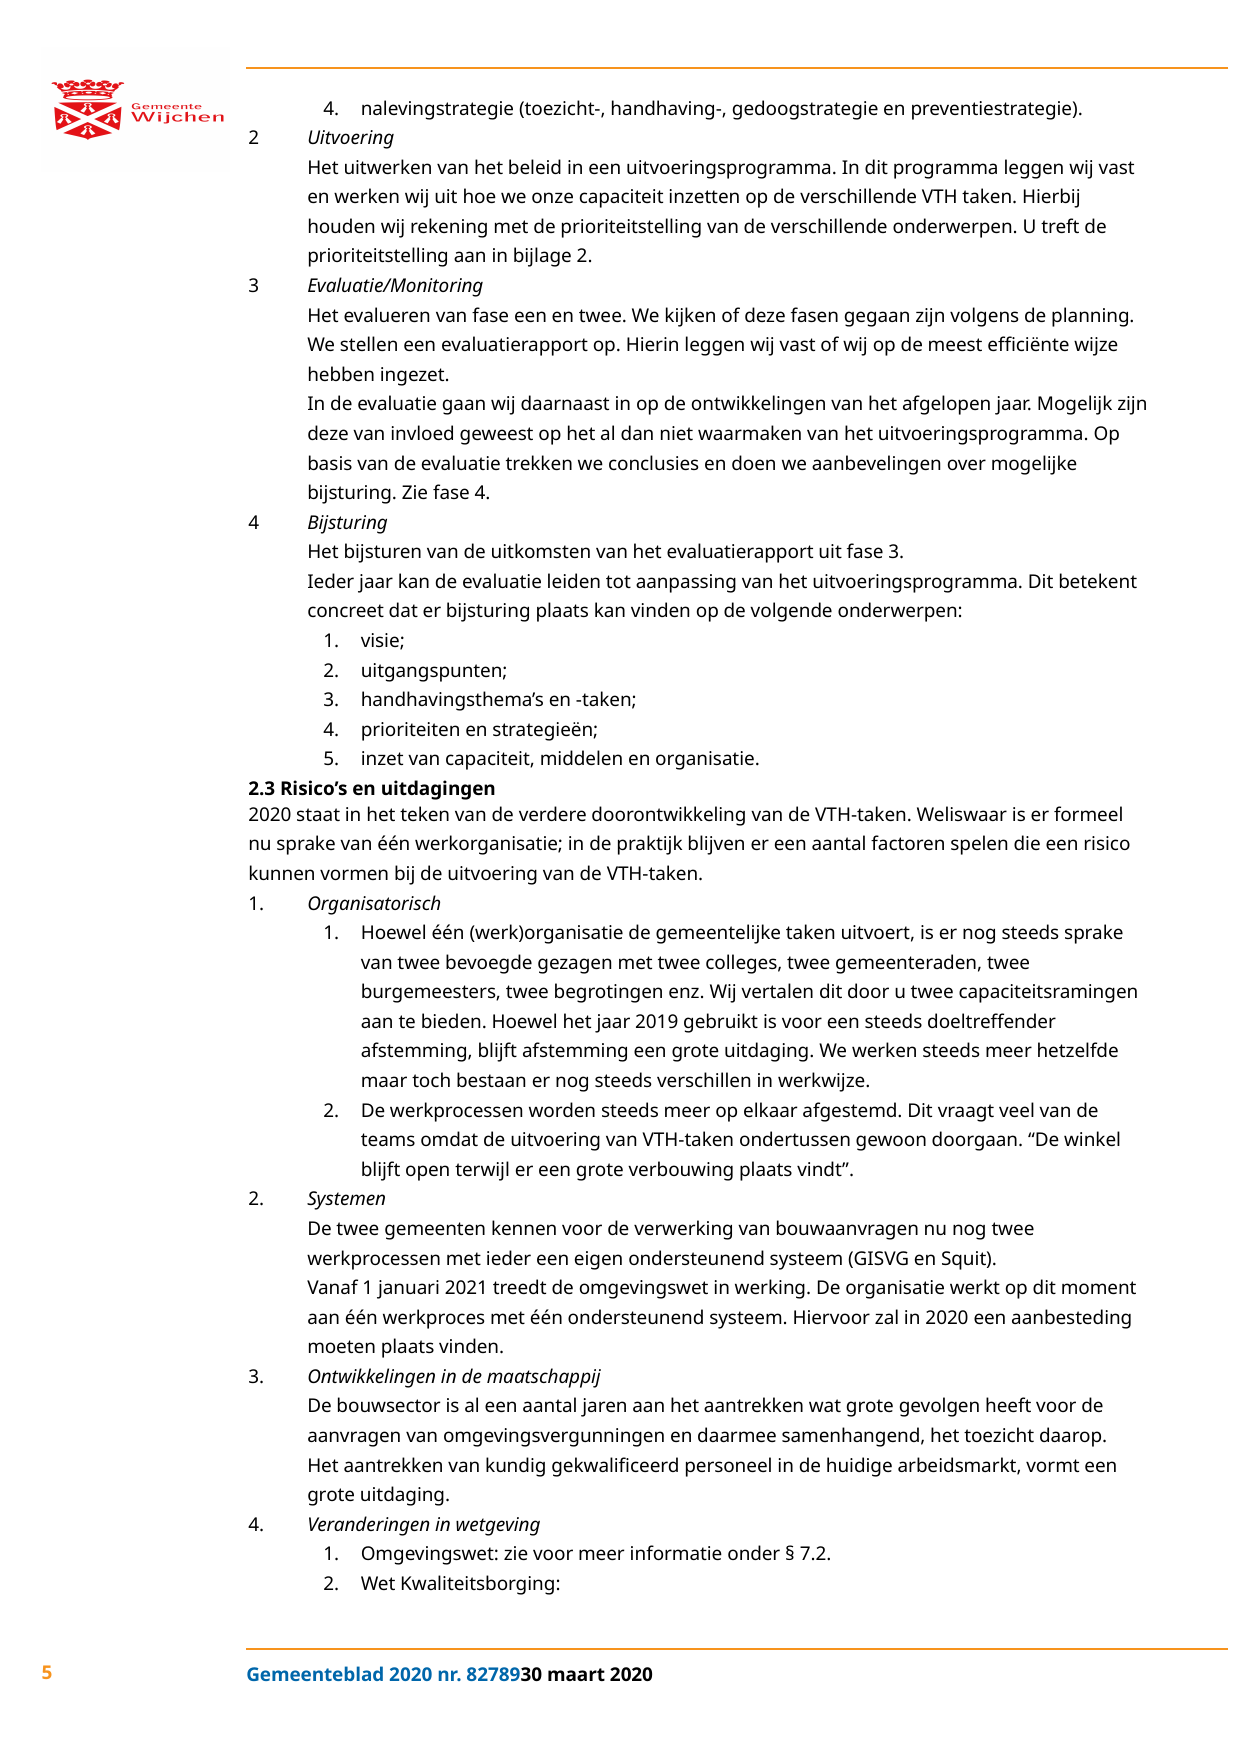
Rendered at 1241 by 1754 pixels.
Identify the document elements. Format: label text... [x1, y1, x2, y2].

list Omgevingswet: zie voor meer informatie onder § 7.2. [323, 1541, 1152, 1566]
list Veranderingen in wetgeving [248, 1511, 1152, 1537]
list Bijsturing [248, 509, 1152, 535]
picture [41, 47, 231, 172]
list Hoewel één (werk)organisatie de gemeentelijke taken uitvoert, is er nog steeds sprake van twee bevoegde gezagen met twee colleges, twee gemeenteraden, twee burgemeesters, twee begrotingen enz. Wij vertalen dit door u twee capaciteitsramingen aan te bieden. Hoewel het jaar 2019 gebruikt is voor een steeds doeltreffender afstemming, blijft afstemming een grote uitdaging. We werken steeds meer hetzelfde maar toch bestaan er nog steeds verschillen in werkwijze. [323, 919, 1152, 1093]
list Het bijsturen van de uitkomsten van het evaluatierapport uit fase 3. [248, 538, 1152, 564]
list prioriteiten en strategieën; [323, 716, 1152, 742]
list Het evalueren van fase een en twee. We kijken of deze fasen gegaan zijn volgens de planning. [248, 302, 1152, 328]
list Ontwikkelingen in de maatschappij [248, 1363, 1152, 1389]
list De twee gemeenten kennen voor de verwerking van bouwaanvragen nu nog twee werkprocessen met ieder een eigen ondersteunend systeem (GISVG en Squit). [248, 1215, 1152, 1270]
list Het aantrekken van kundig gekwalificeerd personeel in de huidige arbeidsmarkt, vormt een grote uitdaging. [248, 1452, 1152, 1507]
list Systemen [248, 1186, 1152, 1211]
text 2020 staat in het teken van de verdere doorontwikkeling van de VTH-taken. Weliswaar is er formeel nu sprake van één werkorganisatie; in de praktijk blijven er een aantal factoren spelen die een risico kunnen vormen bij de uitvoering van de VTH-taken. [248, 801, 1152, 886]
list Uitvoering [248, 124, 1152, 150]
list We stellen een evaluatierapport op. Hierin leggen wij vast of wij op de meest efficiënte wijze hebben ingezet. [248, 331, 1152, 387]
list uitgangspunten; [323, 657, 1152, 683]
list De werkprocessen worden steeds meer op elkaar afgestemd. Dit vraagt veel van de teams omdat de uitvoering van VTH-taken ondertussen gewoon doorgaan. “De winkel blijft open terwijl er een grote verbouwing plaats vindt”. [323, 1097, 1152, 1182]
list Het uitwerken van het beleid in een uitvoeringsprogramma. In dit programma leggen wij vast en werken wij uit hoe we onze capaciteit inzetten op de verschillende VTH taken. Hierbij houden wij rekening met de prioriteitstelling van de verschillende onderwerpen. U treft de prioriteitstelling aan in bijlage 2. [248, 154, 1152, 268]
list visie; [323, 627, 1152, 653]
list Wet Kwaliteitsborging: [323, 1570, 1152, 1596]
list handhavingsthema’s en -taken; [323, 686, 1152, 712]
list De bouwsector is al een aantal jaren aan het aantrekken wat grote gevolgen heeft voor de aanvragen van omgevingsvergunningen en daarmee samenhangend, het toezicht daarop. [248, 1393, 1152, 1448]
list inzet van capaciteit, middelen en organisatie. [323, 746, 1152, 771]
list Evaluatie/Monitoring [248, 272, 1152, 298]
list Organisatorisch [248, 890, 1152, 915]
list Vanaf 1 januari 2021 treedt de omgevingswet in werking. De organisatie werkt op dit moment aan één werkproces met één ondersteunend systeem. Hiervoor zal in 2020 een aanbesteding moeten plaats vinden. [248, 1274, 1152, 1359]
list Ieder jaar kan de evaluatie leiden tot aanpassing van het uitvoeringsprogramma. Dit betekent concreet dat er bijsturing plaats kan vinden op de volgende onderwerpen: [248, 568, 1152, 623]
list nalevingstrategie (toezicht-, handhaving-, gedoogstrategie en preventiestrategie). [323, 95, 1152, 121]
list In de evaluatie gaan wij daarnaast in op de ontwikkelingen van het afgelopen jaar. Mogelijk zijn deze van invloed geweest op het al dan niet waarmaken van het uitvoeringsprogramma. Op basis van de evaluatie trekken we conclusies en doen we aanbevelingen over mogelijke bijsturing. Zie fase 4. [248, 391, 1152, 505]
text 2.3 Risico’s en uitdagingen [248, 775, 1152, 801]
